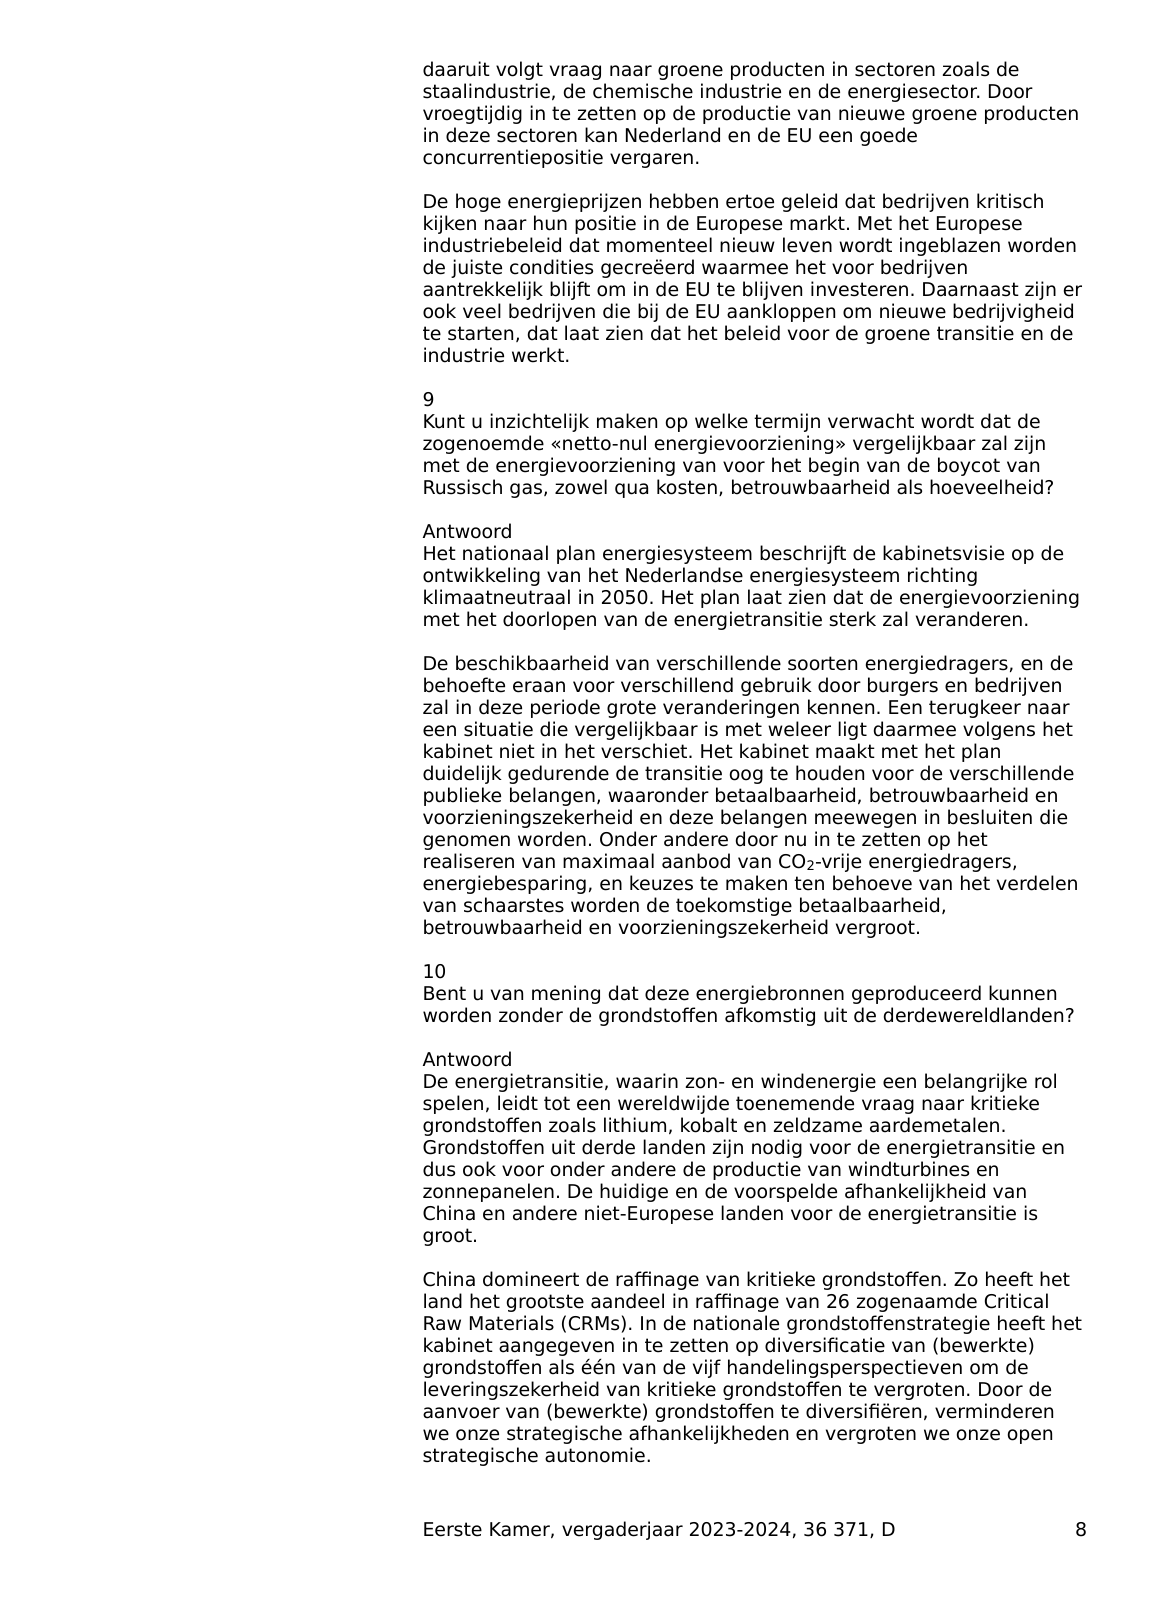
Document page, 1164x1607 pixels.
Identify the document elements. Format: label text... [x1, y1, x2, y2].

text 10 [422, 961, 1087, 983]
text 9 [422, 389, 1087, 411]
text Antwoord [422, 1049, 1087, 1071]
text De hoge energieprijzen hebben ertoe geleid dat bedrijven kritisch kijken naar hun positie in de Europese markt. Met het Europese industriebeleid dat momenteel nieuw leven wordt ingeblazen worden de juiste condities gecreëerd waarmee het voor bedrijven aantrekkelijk blijft om in de EU te blijven investeren. Daarnaast zijn er ook veel bedrijven die bij de EU aankloppen om nieuwe bedrijvigheid te starten, dat laat zien dat het beleid voor de groene transitie en de industrie werkt. [422, 191, 1087, 367]
text Het nationaal plan energiesysteem beschrijft de kabinetsvisie op de ontwikkeling van het Nederlandse energiesysteem richting klimaatneutraal in 2050. Het plan laat zien dat de energievoorziening met het doorlopen van de energietransitie sterk zal veranderen. [422, 543, 1087, 631]
text Kunt u inzichtelijk maken op welke termijn verwacht wordt dat de zogenoemde «netto-nul energievoorziening» vergelijkbaar zal zijn met de energievoorziening van voor het begin van de boycot van Russisch gas, zowel qua kosten, betrouwbaarheid als hoeveelheid? [422, 411, 1087, 499]
text Antwoord [422, 521, 1087, 543]
text daaruit volgt vraag naar groene producten in sectoren zoals de staalindustrie, de chemische industrie en de energiesector. Door vroegtijdig in te zetten op de productie van nieuwe groene producten in deze sectoren kan Nederland en de EU een goede concurrentiepositie vergaren. [422, 59, 1087, 169]
text Bent u van mening dat deze energiebronnen geproduceerd kunnen worden zonder de grondstoffen afkomstig uit de derdewereldlanden? [422, 983, 1087, 1027]
text De beschikbaarheid van verschillende soorten energiedragers, en de behoefte eraan voor verschillend gebruik door burgers en bedrijven zal in deze periode grote veranderingen kennen. Een terugkeer naar een situatie die vergelijkbaar is met weleer ligt daarmee volgens het kabinet niet in het verschiet. Het kabinet maakt met het plan duidelijk gedurende de transitie oog te houden voor de verschillende publieke belangen, waaronder betaalbaarheid, betrouwbaarheid en voorzieningszekerheid en deze belangen meewegen in besluiten die genomen worden. Onder andere door nu in te zetten op het realiseren van maximaal aanbod van CO2-vrije energiedragers, energiebesparing, en keuzes te maken ten behoeve van het verdelen van schaarstes worden de toekomstige betaalbaarheid, betrouwbaarheid en voorzieningszekerheid vergroot. [422, 653, 1087, 939]
text De energietransitie, waarin zon- en windenergie een belangrijke rol spelen, leidt tot een wereldwijde toenemende vraag naar kritieke grondstoffen zoals lithium, kobalt en zeldzame aardemetalen. Grondstoffen uit derde landen zijn nodig voor de energietransitie en dus ook voor onder andere de productie van windturbines en zonnepanelen. De huidige en de voorspelde afhankelijkheid van China en andere niet-Europese landen voor de energietransitie is groot. [422, 1071, 1087, 1247]
text China domineert de raffinage van kritieke grondstoffen. Zo heeft het land het grootste aandeel in raffinage van 26 zogenaamde Critical Raw Materials (CRMs). In de nationale grondstoffenstrategie heeft het kabinet aangegeven in te zetten op diversificatie van (bewerkte) grondstoffen als één van de vijf handelingsperspectieven om de leveringszekerheid van kritieke grondstoffen te vergroten. Door de aanvoer van (bewerkte) grondstoffen te diversifiëren, verminderen we onze strategische afhankelijkheden en vergroten we onze open strategische autonomie. [422, 1269, 1087, 1467]
